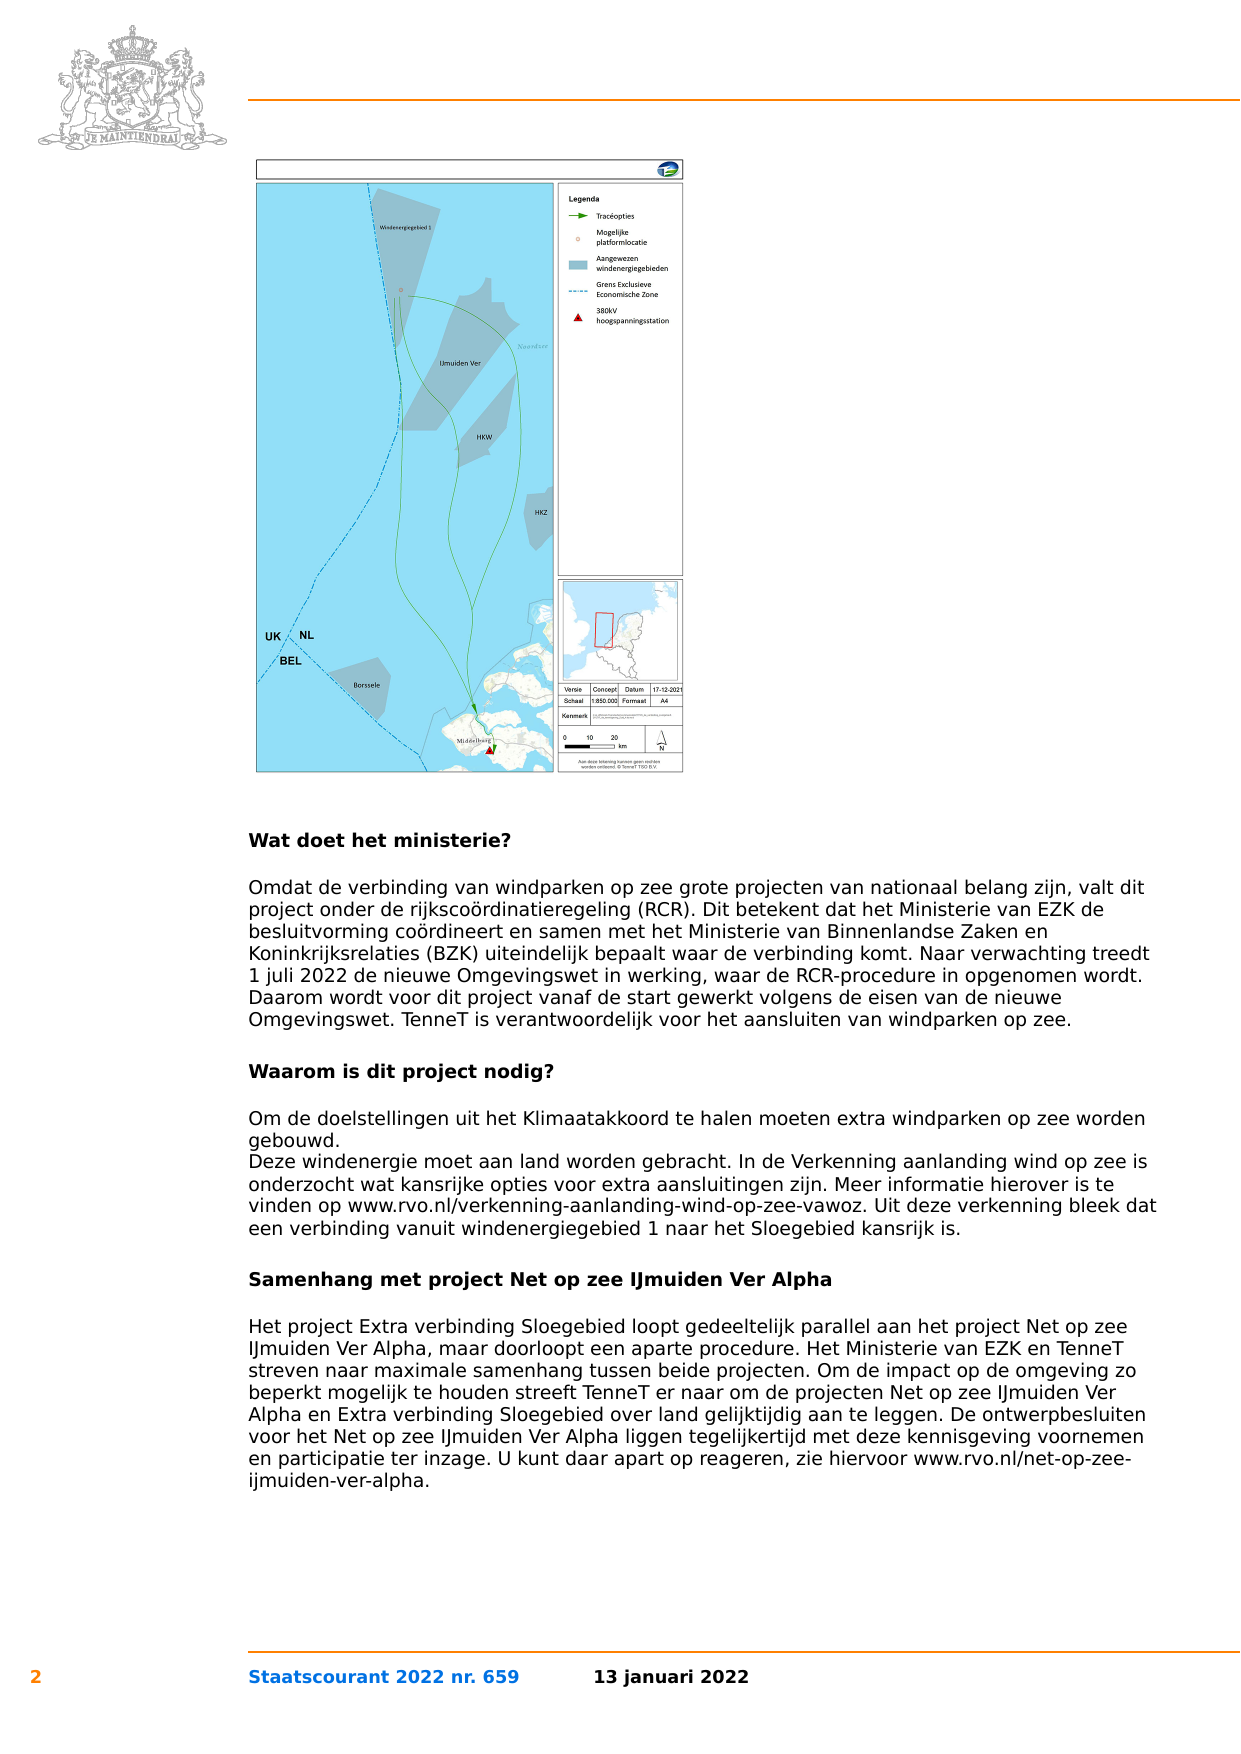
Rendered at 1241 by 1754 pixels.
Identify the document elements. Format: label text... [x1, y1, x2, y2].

picture [248, 151, 691, 778]
subtitle Waarom is dit project nodig? [248, 1061, 1163, 1082]
subtitle Wat doet het ministerie? [248, 830, 1163, 852]
text Het project Extra verbinding Sloegebied loopt gedeeltelijk parallel aan het project Net op zee IJmuiden Ver Alpha, maar doorloopt een aparte procedure. Het Ministerie van EZK en TenneT streven naar maximale samenhang tussen beide projecten. Om de impact op de omgeving zo beperkt mogelijk te houden streeft TenneT er naar om de projecten Net op zee IJmuiden Ver Alpha en Extra verbinding Sloegebied over land gelijktijdig aan te leggen. De ontwerpbesluiten voor het Net op zee IJmuiden Ver Alpha liggen tegelijkertijd met deze kennisgeving voornemen en participatie ter inzage. U kunt daar apart op reageren, zie hiervoor www.rvo.nl/net-op-zee-ijmuiden-ver-alpha. [248, 1316, 1163, 1492]
picture [38, 25, 227, 150]
text Omdat de verbinding van windparken op zee grote projecten van nationaal belang zijn, valt dit project onder de rijkscoördinatieregeling (RCR). Dit betekent dat het Ministerie van EZK de besluitvorming coördineert en samen met het Ministerie van Binnenlandse Zaken en Koninkrijksrelaties (BZK) uiteindelijk bepaalt waar de verbinding komt. Naar verwachting treedt 1 juli 2022 de nieuwe Omgevingswet in werking, waar de RCR-procedure in opgenomen wordt. Daarom wordt voor dit project vanaf de start gewerkt volgens de eisen van de nieuwe Omgevingswet. TenneT is verantwoordelijk voor het aansluiten van windparken op zee. [248, 877, 1163, 1031]
subtitle Samenhang met project Net op zee IJmuiden Ver Alpha [248, 1269, 1163, 1291]
text Om de doelstellingen uit het Klimaatakkoord te halen moeten extra windparken op zee worden gebouwd. [248, 1107, 1163, 1151]
text Deze windenergie moet aan land worden gebracht. In de Verkenning aanlanding wind op zee is onderzocht wat kansrijke opties voor extra aansluitingen zijn. Meer informatie hierover is te vinden op www.rvo.nl/verkenning-aanlanding-wind-op-zee-vawoz. Uit deze verkenning bleek dat een verbinding vanuit windenergiegebied 1 naar het Sloegebied kansrijk is. [248, 1151, 1163, 1239]
